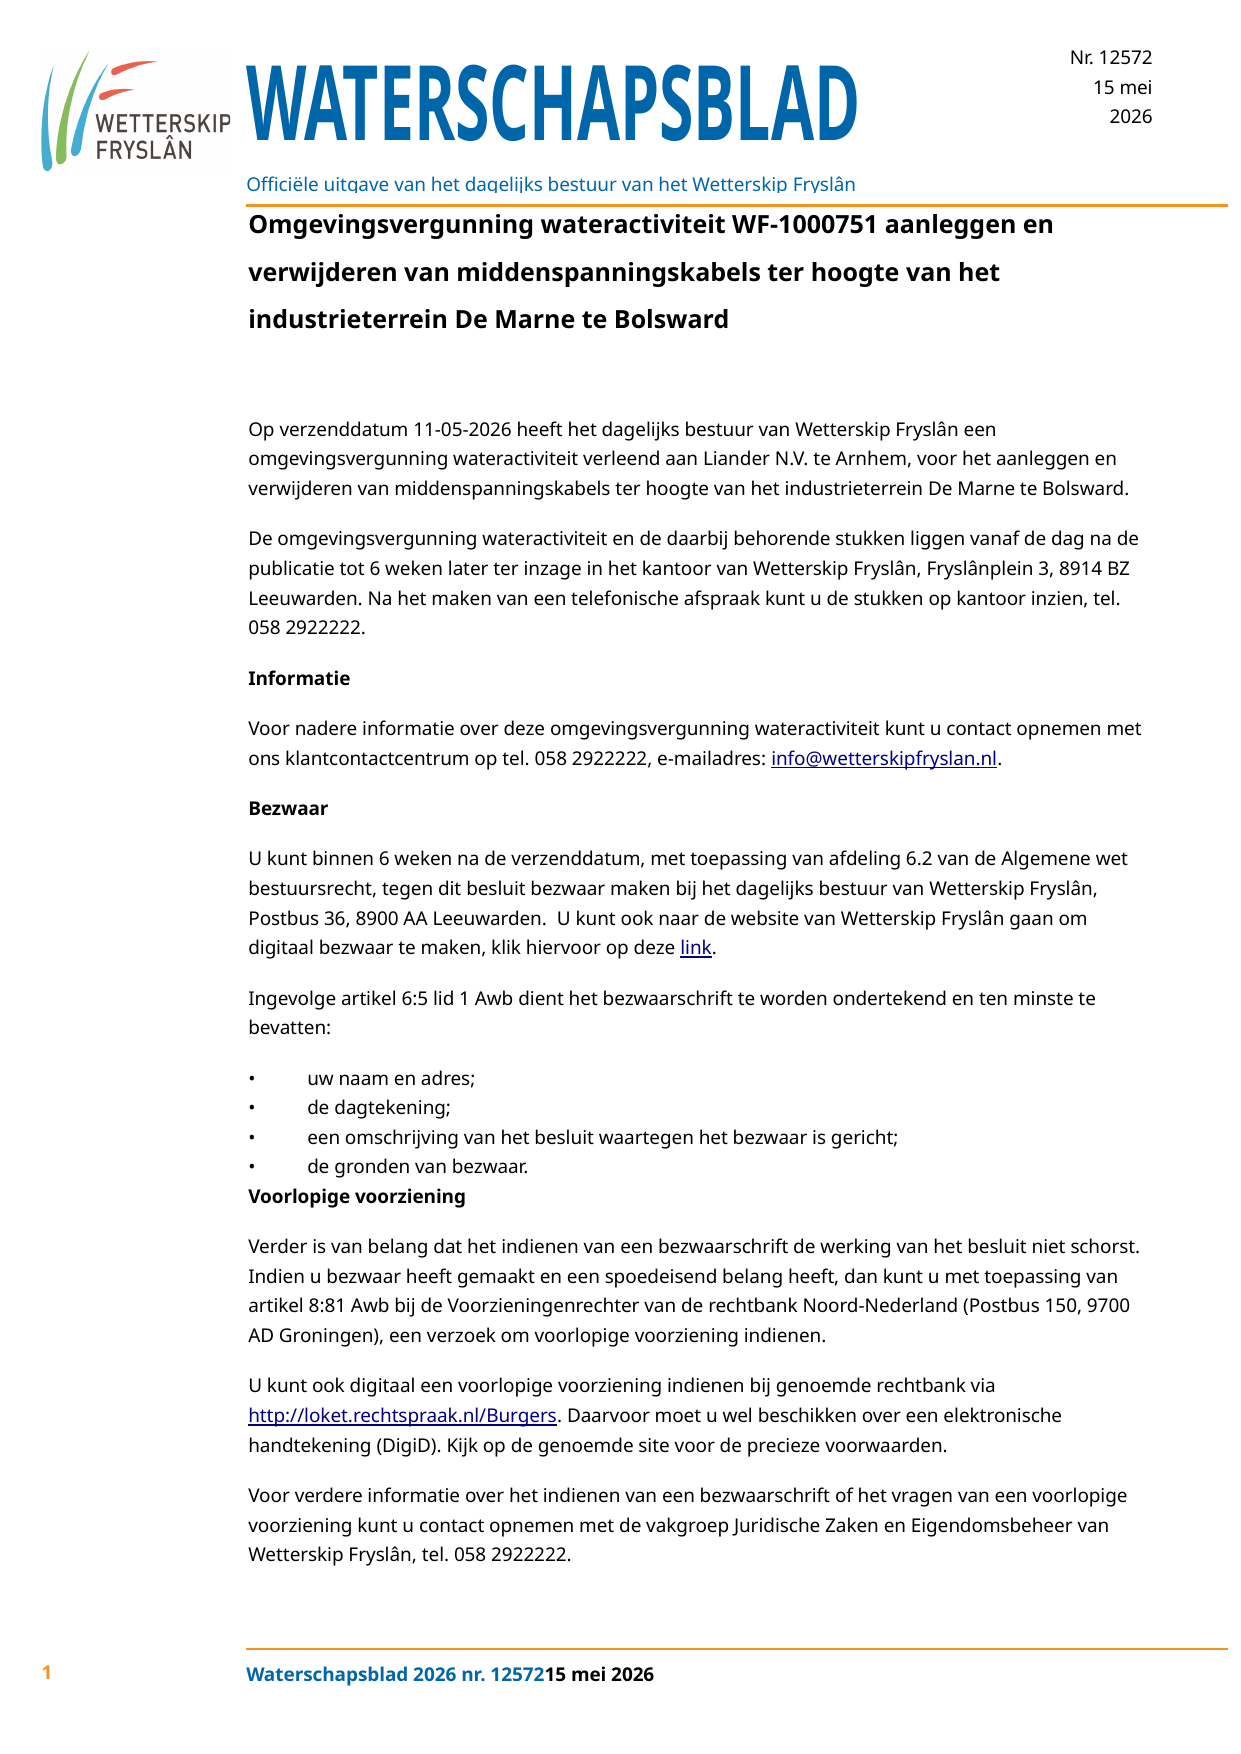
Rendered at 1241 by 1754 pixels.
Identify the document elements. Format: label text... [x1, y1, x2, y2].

text U kunt ook digitaal een voorlopige voorziening indienen bij genoemde rechtbank via http://loket.rechtspraak.nl/Burgers. Daarvoor moet u wel beschikken over een elektronische handtekening (DigiD). Kijk op de genoemde site voor de precieze voorwaarden. [248, 1373, 1152, 1457]
text Verder is van belang dat het indienen van een bezwaarschrift de werking van het besluit niet schorst. Indien u bezwaar heeft gemaakt en een spoedeisend belang heeft, dan kunt u met toepassing van artikel 8:81 Awb bij de Voorzieningenrechter van de rechtbank Noord-Nederland (Postbus 150, 9700 AD Groningen), een verzoek om voorlopige voorziening indienen. [248, 1233, 1152, 1348]
text Bezwaar [248, 795, 1152, 821]
list uw naam en adres; [248, 1065, 1152, 1090]
text Voorlopige voorziening [248, 1183, 1152, 1209]
text Op verzenddatum 11-05-2026 heeft het dagelijks bestuur van Wetterskip Fryslân een omgevingsvergunning wateractiviteit verleend aan Liander N.V. te Arnhem, voor het aanleggen en verwijderen van middenspanningskabels ter hoogte van het industrieterrein De Marne te Bolsward. [248, 416, 1152, 501]
list de gronden van bezwaar. [248, 1153, 1152, 1179]
text Voor verdere informatie over het indienen van een bezwaarschrift of het vragen van een voorlopige voorziening kunt u contact opnemen met de vakgroep Juridische Zaken en Eigendomsbeheer van Wetterskip Fryslân, tel. 058 2922222. [248, 1482, 1152, 1567]
text U kunt binnen 6 weken na de verzenddatum, met toepassing van afdeling 6.2 van de Algemene wet bestuursrecht, tegen dit besluit bezwaar maken bij het dagelijks bestuur van Wetterskip Fryslân, Postbus 36, 8900 AA Leeuwarden. U kunt ook naar de website van Wetterskip Fryslân gaan om digitaal bezwaar te maken, klik hiervoor op deze link. [248, 846, 1152, 960]
list de dagtekening; [248, 1094, 1152, 1120]
text Omgevingsvergunning wateractiviteit WF-1000751 aanleggen en verwijderen van middenspanningskabels ter hoogte van het industrieterrein De Marne te Bolsward [248, 207, 1152, 336]
text Informatie [248, 665, 1152, 690]
list een omschrijving van het besluit waartegen het bezwaar is gericht; [248, 1124, 1152, 1149]
text De omgevingsvergunning wateractiviteit en de daarbij behorende stukken liggen vanaf de dag na de publicatie tot 6 weken later ter inzage in het kantoor van Wetterskip Fryslân, Fryslânplein 3, 8914 BZ Leeuwarden. Na het maken van een telefonische afspraak kunt u de stukken op kantoor inzien, tel. 058 2922222. [248, 526, 1152, 640]
text Ingevolge artikel 6:5 lid 1 Awb dient het bezwaarschrift te worden ondertekend en ten minste te bevatten: [248, 985, 1152, 1040]
picture [41, 47, 231, 172]
text Voor nadere informatie over deze omgevingsvergunning wateractiviteit kunt u contact opnemen met ons klantcontactcentrum op tel. 058 2922222, e-mailadres: info@wetterskipfryslan.nl. [248, 715, 1152, 770]
